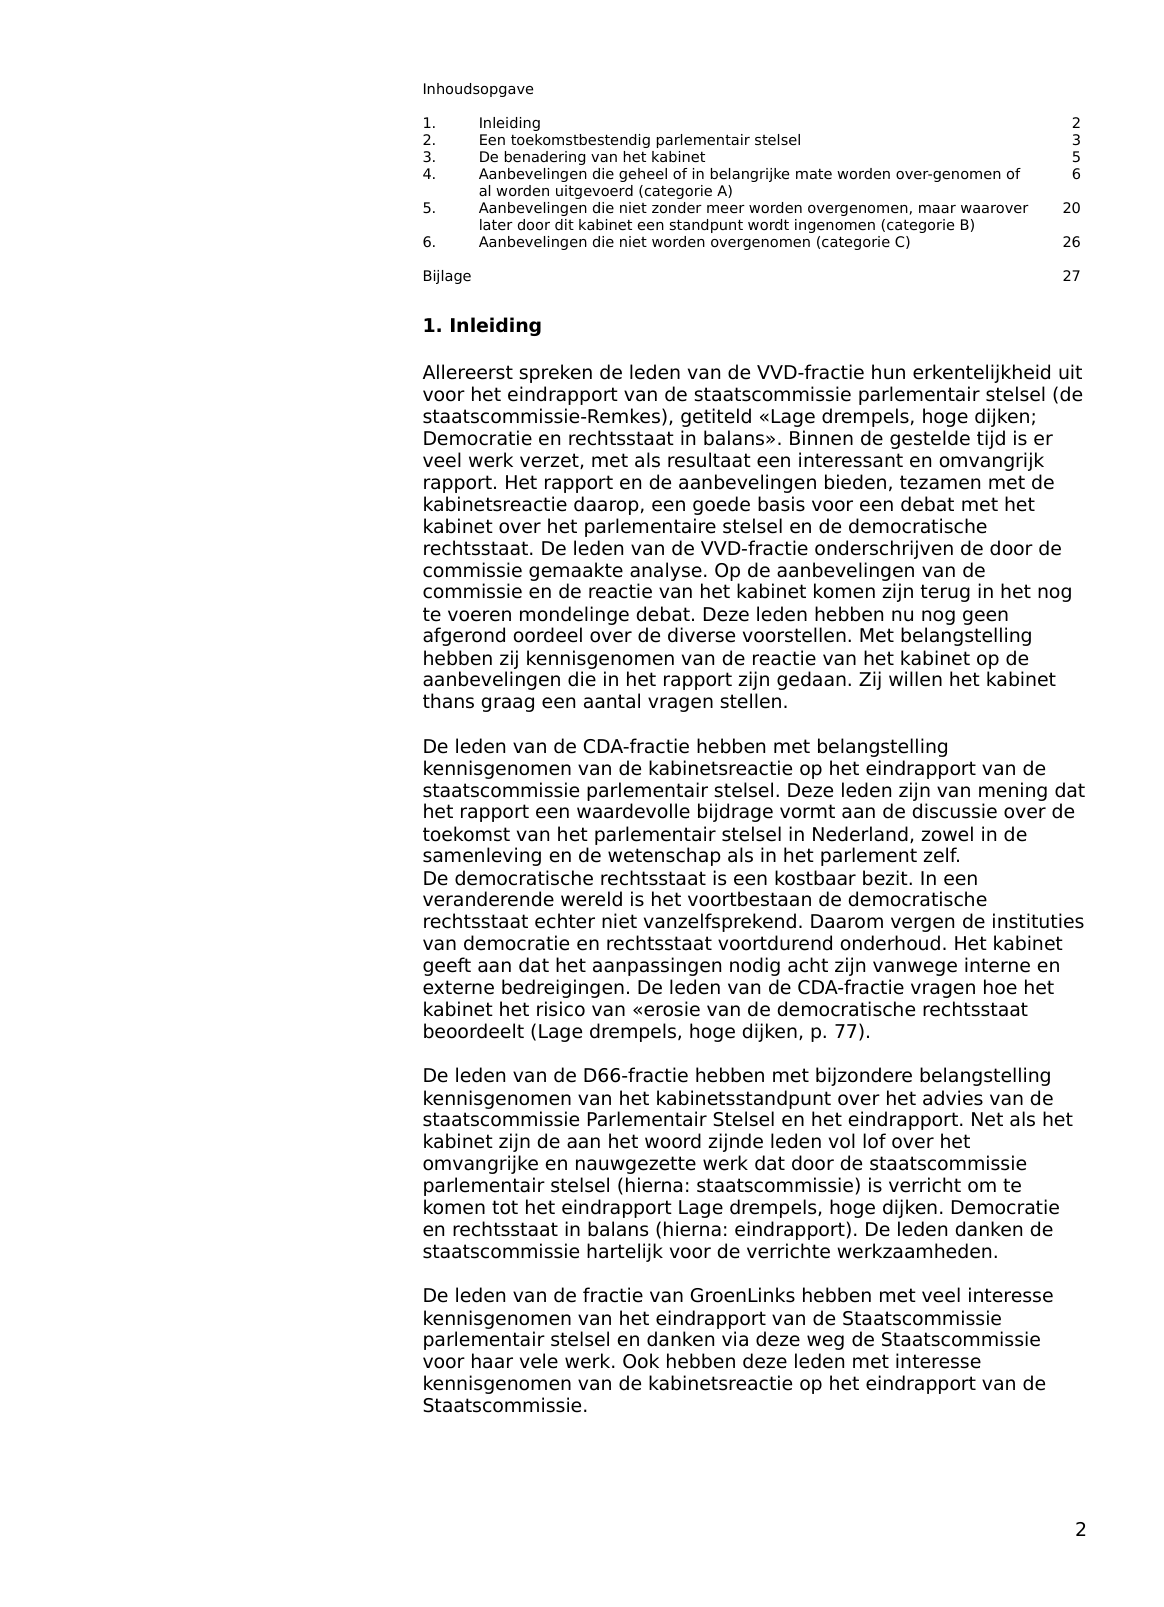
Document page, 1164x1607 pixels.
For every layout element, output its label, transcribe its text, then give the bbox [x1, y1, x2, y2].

table_cell Aanbevelingen die geheel of in belangrijke mate worden over-genomen of al worden uitgevoerd (categorie A) [473, 166, 1036, 200]
table_cell 27 [1036, 268, 1087, 285]
table_cell 3. [422, 149, 472, 166]
text De democratische rechtsstaat is een kostbaar bezit. In een veranderende wereld is het voortbestaan de democratische rechtsstaat echter niet vanzelfsprekend. Daarom vergen de instituties van democratie en rechtsstaat voortdurend onderhoud. Het kabinet geeft aan dat het aanpassingen nodig acht zijn vanwege interne en externe bedreigingen. De leden van de CDA-fractie vragen hoe het kabinet het risico van «erosie van de democratische rechtsstaat beoordeelt (Lage drempels, hoge dijken, p. 77). [422, 867, 1087, 1043]
table_cell 1. [422, 115, 472, 132]
table_cell 6 [1036, 166, 1087, 200]
table_cell 4. [422, 166, 472, 200]
table_cell 5 [1036, 149, 1087, 166]
table_cell 3 [1036, 132, 1087, 149]
table_cell 6. [422, 234, 472, 251]
table_header [1036, 81, 1087, 98]
table_cell Een toekomstbestendig parlementair stelsel [473, 132, 1036, 149]
table_cell 2. [422, 132, 472, 149]
table_header Inhoudsopgave [422, 81, 1036, 98]
text De leden van de fractie van GroenLinks hebben met veel interesse kennisgenomen van het eindrapport van de Staatscommissie parlementair stelsel en danken via deze weg de Staatscommissie voor haar vele werk. Ook hebben deze leden met interesse kennisgenomen van de kabinetsreactie op het eindrapport van de Staatscommissie. [422, 1285, 1087, 1417]
text Allereerst spreken de leden van de VVD-fractie hun erkentelijkheid uit voor het eindrapport van de staatscommissie parlementair stelsel (de staatscommissie-Remkes), getiteld «Lage drempels, hoge dijken; Democratie en rechtsstaat in balans». Binnen de gestelde tijd is er veel werk verzet, met als resultaat een interessant en omvangrijk rapport. Het rapport en de aanbevelingen bieden, tezamen met de kabinetsreactie daarop, een goede basis voor een debat met het kabinet over het parlementaire stelsel en de democratische rechtsstaat. De leden van de VVD-fractie onderschrijven de door de commissie gemaakte analyse. Op de aanbevelingen van de commissie en de reactie van het kabinet komen zijn terug in het nog te voeren mondelinge debat. Deze leden hebben nu nog geen afgerond oordeel over de diverse voorstellen. Met belangstelling hebben zij kennisgenomen van de reactie van het kabinet op de aanbevelingen die in het rapport zijn gedaan. Zij willen het kabinet thans graag een aantal vragen stellen. [422, 362, 1087, 713]
table_cell 26 [1036, 234, 1087, 251]
subtitle 1. Inleiding [422, 315, 1087, 337]
text De leden van de D66-fractie hebben met bijzondere belangstelling kennisgenomen van het kabinetsstandpunt over het advies van de staatscommissie Parlementair Stelsel en het eindrapport. Net als het kabinet zijn de aan het woord zijnde leden vol lof over het omvangrijke en nauwgezette werk dat door de staatscommissie parlementair stelsel (hierna: staatscommissie) is verricht om te komen tot het eindrapport Lage drempels, hoge dijken. Democratie en rechtsstaat in balans (hierna: eindrapport). De leden danken de staatscommissie hartelijk voor de verrichte werkzaamheden. [422, 1065, 1087, 1263]
table_cell Inleiding [473, 115, 1036, 132]
table_cell Aanbevelingen die niet worden overgenomen (categorie C) [473, 234, 1036, 251]
table_cell [422, 251, 472, 268]
table_cell [473, 251, 1036, 268]
table_cell [1036, 98, 1087, 115]
table_cell 5. [422, 200, 472, 234]
table_cell De benadering van het kabinet [473, 149, 1036, 166]
table_cell 2 [1036, 115, 1087, 132]
table_cell [473, 98, 1036, 115]
table_cell Aanbevelingen die niet zonder meer worden overgenomen, maar waarover later door dit kabinet een standpunt wordt ingenomen (categorie B) [473, 200, 1036, 234]
table_cell Bijlage [422, 268, 1036, 285]
table_cell [1036, 251, 1087, 268]
table_cell 20 [1036, 200, 1087, 234]
table_cell [422, 98, 472, 115]
text De leden van de CDA-fractie hebben met belangstelling kennisgenomen van de kabinetsreactie op het eindrapport van de staatscommissie parlementair stelsel. Deze leden zijn van mening dat het rapport een waardevolle bijdrage vormt aan de discussie over de toekomst van het parlementair stelsel in Nederland, zowel in de samenleving en de wetenschap als in het parlement zelf. [422, 736, 1087, 867]
